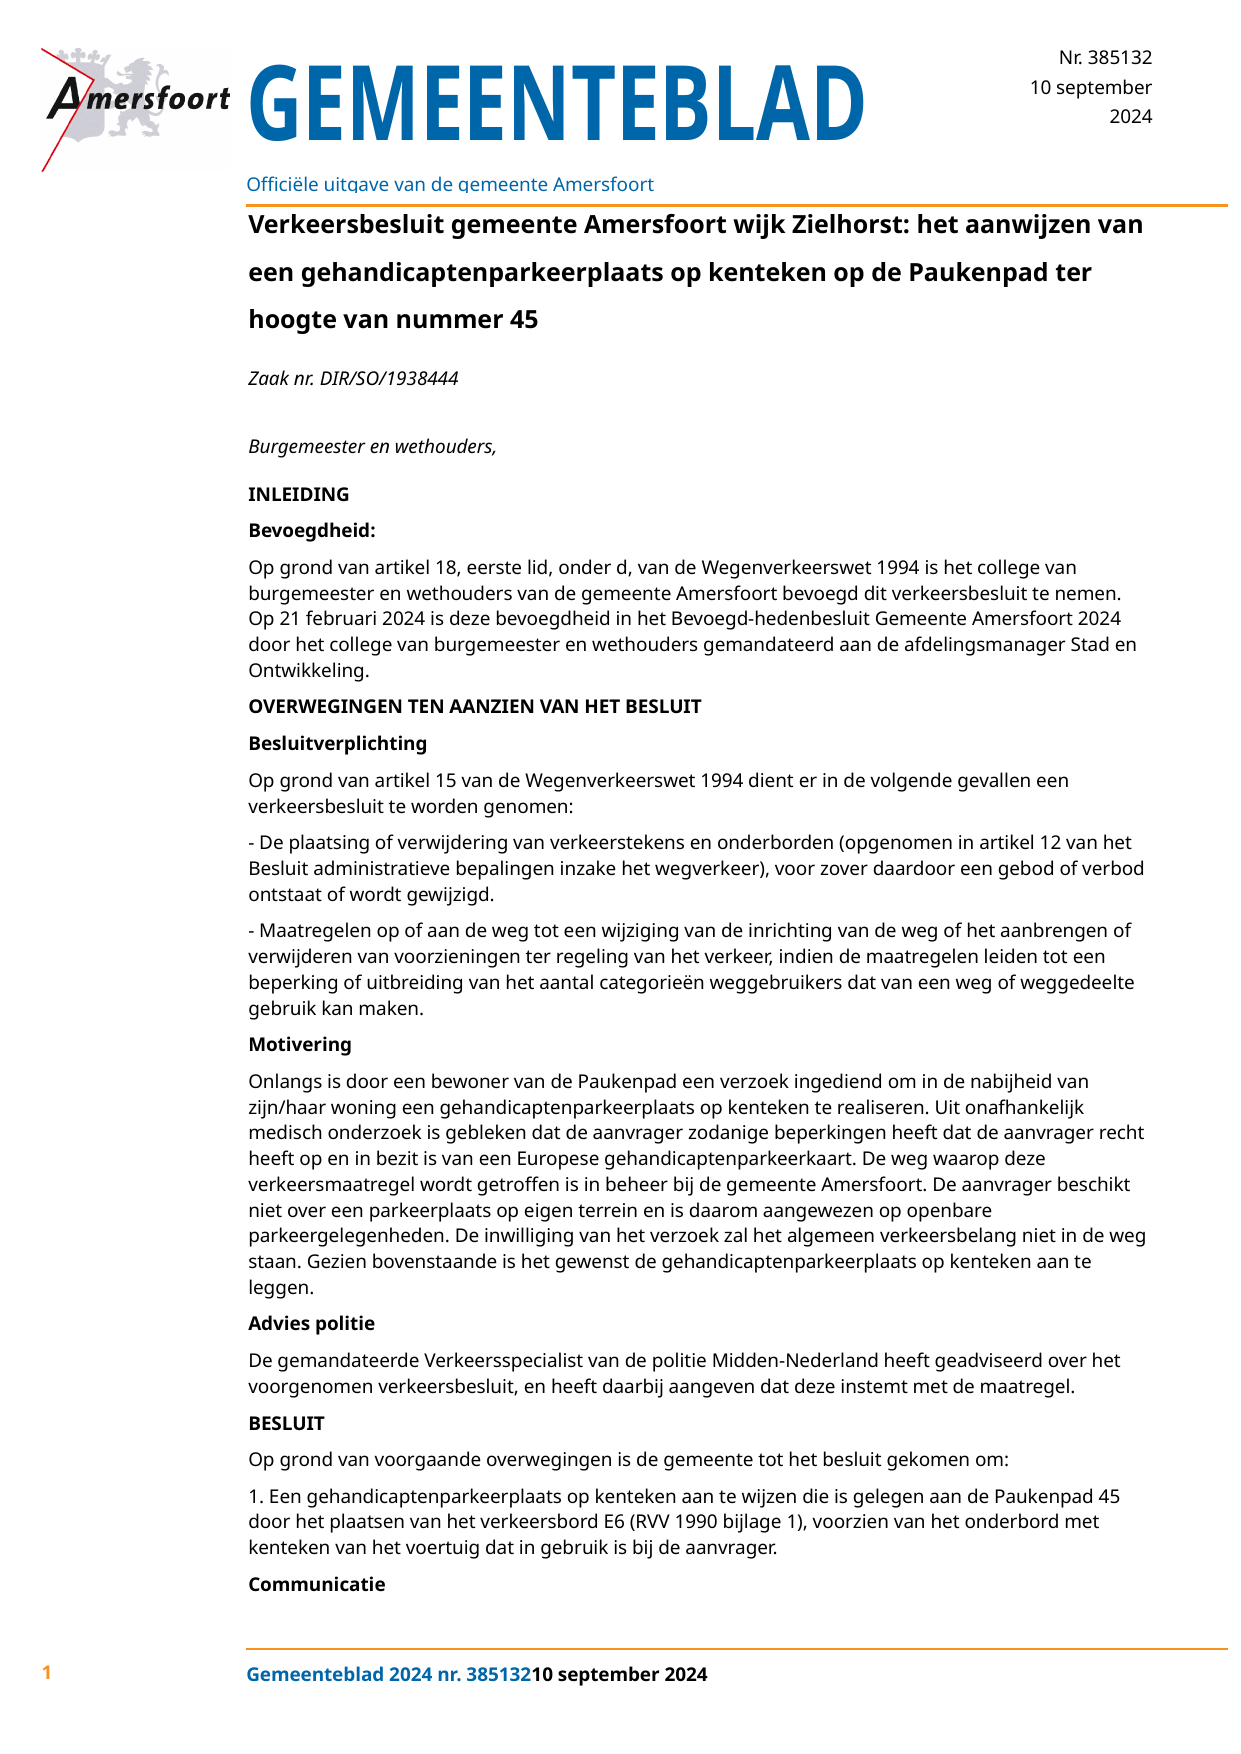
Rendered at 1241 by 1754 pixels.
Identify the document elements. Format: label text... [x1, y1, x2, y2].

text Op grond van artikel 18, eerste lid, onder d, van de Wegenverkeerswet 1994 is het college van burgemeester en wethouders van de gemeente Amersfoort bevoegd dit verkeersbesluit te nemen. Op 21 februari 2024 is deze bevoegdheid in het Bevoegd-hedenbesluit Gemeente Amersfoort 2024 door het college van burgemeester en wethouders gemandateerd aan de afdelingsmanager Stad en Ontwikkeling. [248, 554, 1152, 683]
text Op grond van voorgaande overwegingen is de gemeente tot het besluit gekomen om: [248, 1446, 1152, 1472]
text Bevoegdheid: [248, 517, 1152, 543]
text OVERWEGINGEN TEN AANZIEN VAN HET BESLUIT [248, 694, 1152, 719]
text 1. Een gehandicaptenparkeerplaats op kenteken aan te wijzen die is gelegen aan de Paukenpad 45 door het plaatsen van het verkeersbord E6 (RVV 1990 bijlage 1), voorzien van het onderbord met kenteken van het voertuig dat in gebruik is bij de aanvrager. [248, 1483, 1152, 1560]
text - De plaatsing of verwijdering van verkeerstekens en onderborden (opgenomen in artikel 12 van het Besluit administratieve bepalingen inzake het wegverkeer), voor zover daardoor een gebod of verbod ontstaat of wordt gewijzigd. [248, 829, 1152, 907]
text INLEIDING [248, 481, 1152, 507]
text - Maatregelen op of aan de weg tot een wijziging van de inrichting van de weg of het aanbrengen of verwijderen van voorzieningen ter regeling van het verkeer, indien de maatregelen leiden tot een beperking of uitbreiding van het aantal categorieën weggebruikers dat van een weg of weggedeelte gebruik kan maken. [248, 918, 1152, 1021]
text Verkeersbesluit gemeente Amersfoort wijk Zielhorst: het aanwijzen van een gehandicaptenparkeerplaats op kenteken op de Paukenpad ter hoogte van nummer 45 [248, 207, 1152, 336]
text Advies politie [248, 1311, 1152, 1336]
text BESLUIT [248, 1410, 1152, 1435]
text Besluitverplichting [248, 730, 1152, 756]
text De gemandateerde Verkeersspecialist van de politie Midden-Nederland heeft geadviseerd over het voorgenomen verkeersbesluit, en heeft daarbij aangeven dat deze instemt met de maatregel. [248, 1347, 1152, 1399]
text Op grond van artikel 15 van de Wegenverkeerswet 1994 dient er in de volgende gevallen een verkeersbesluit te worden genomen: [248, 767, 1152, 818]
text Motivering [248, 1031, 1152, 1057]
text Zaak nr. DIR/SO/1938444 [248, 366, 1152, 391]
text Onlangs is door een bewoner van de Paukenpad een verzoek ingediend om in de nabijheid van zijn/haar woning een gehandicaptenparkeerplaats op kenteken te realiseren. Uit onafhankelijk medisch onderzoek is gebleken dat de aanvrager zodanige beperkingen heeft dat de aanvrager recht heeft op en in bezit is van een Europese gehandicaptenparkeerkaart. De weg waarop deze verkeersmaatregel wordt getroffen is in beheer bij de gemeente Amersfoort. De aanvrager beschikt niet over een parkeerplaats op eigen terrein en is daarom aangewezen op openbare parkeergelegenheden. De inwilliging van het verzoek zal het algemeen verkeersbelang niet in de weg staan. Gezien bovenstaande is het gewenst de gehandicaptenparkeerplaats op kenteken aan te leggen. [248, 1068, 1152, 1300]
text Communicatie [248, 1571, 1152, 1597]
text Burgemeester en wethouders, [248, 433, 1152, 459]
picture [41, 47, 231, 172]
